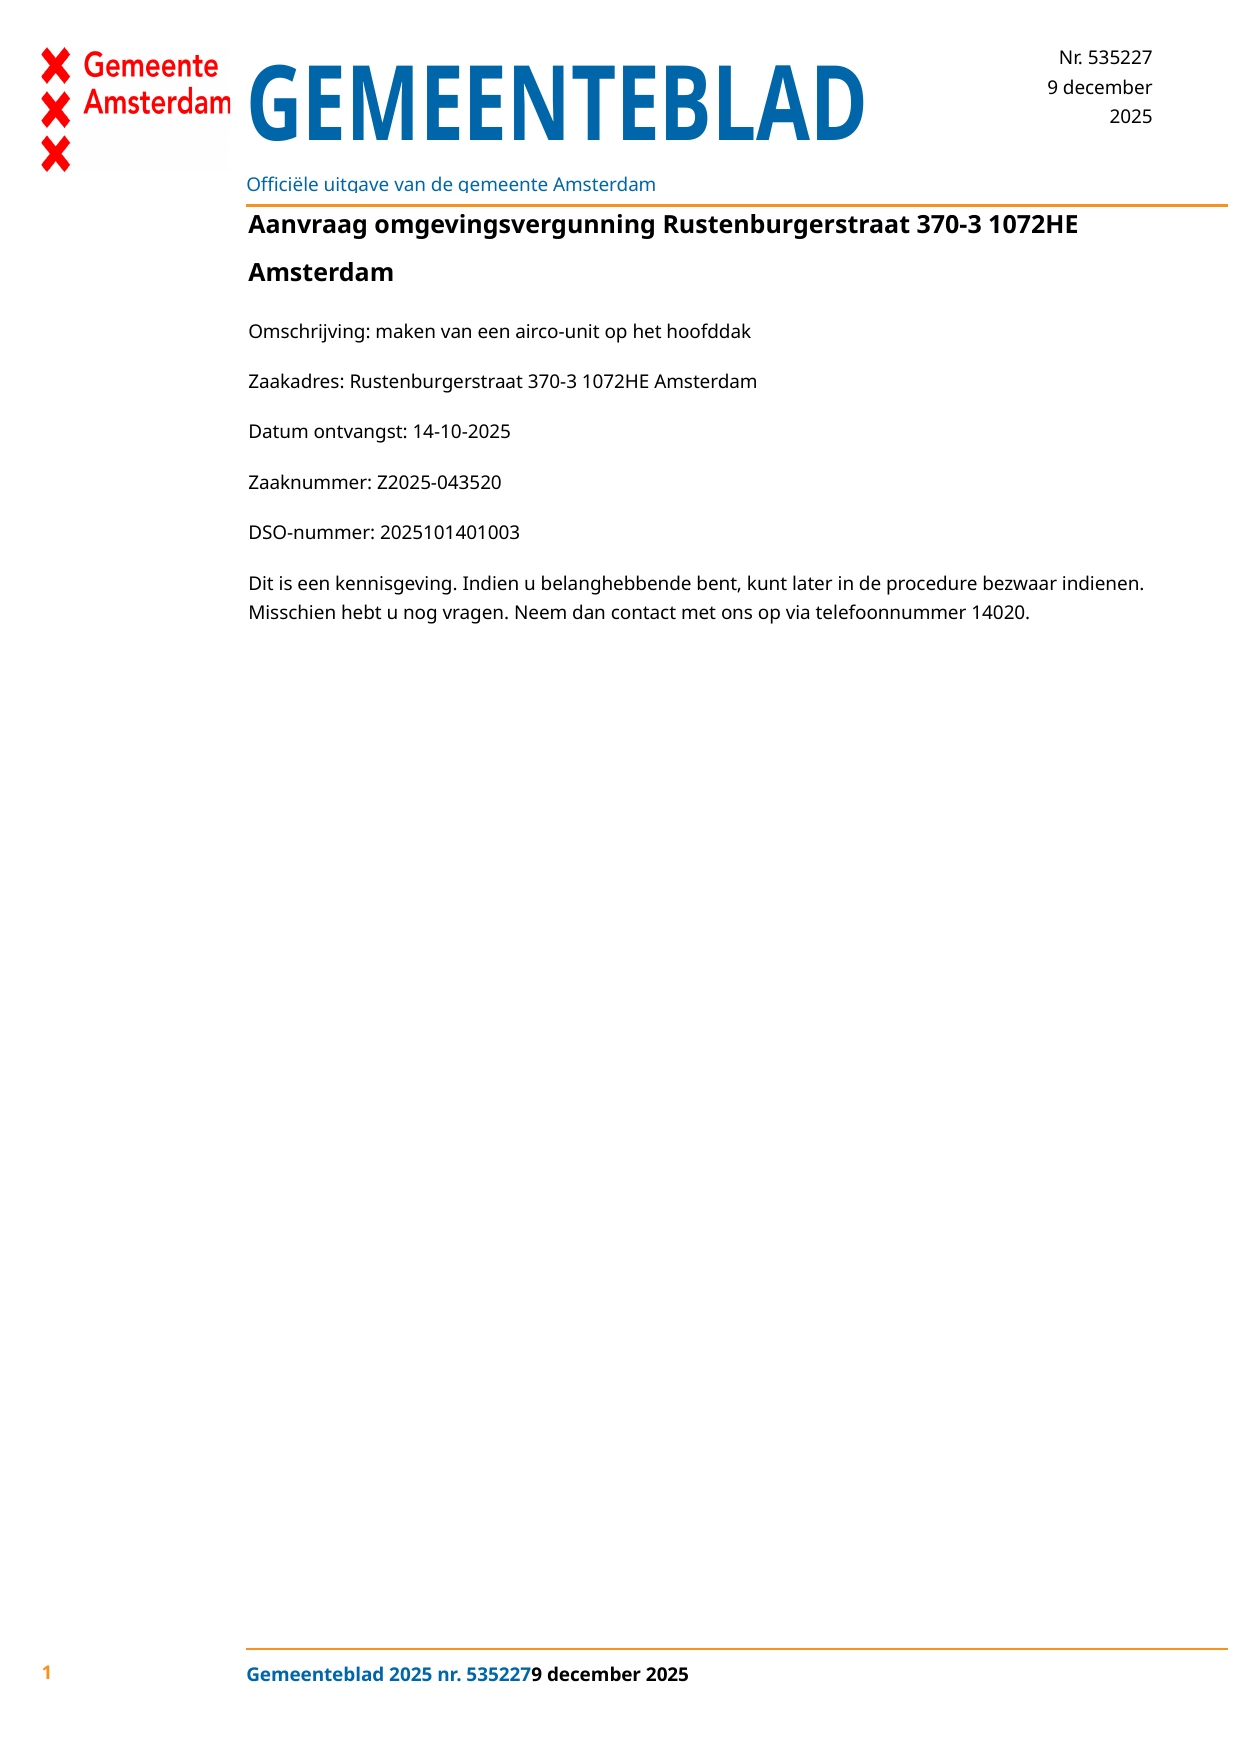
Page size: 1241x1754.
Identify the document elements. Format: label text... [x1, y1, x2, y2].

text Datum ontvangst: 14-10-2025 [248, 419, 1152, 444]
text Zaaknummer: Z2025-043520 [248, 469, 1152, 495]
text Dit is een kennisgeving. Indien u belanghebbende bent, kunt later in de procedure bezwaar indienen. Misschien hebt u nog vragen. Neem dan contact met ons op via telefoonnummer 14020. [248, 570, 1152, 625]
text DSO-nummer: 2025101401003 [248, 519, 1152, 545]
picture [41, 47, 231, 172]
text Aanvraag omgevingsvergunning Rustenburgerstraat 370-3 1072HE Amsterdam [248, 207, 1152, 288]
text Omschrijving: maken van een airco-unit op het hoofddak [248, 318, 1152, 344]
text Zaakadres: Rustenburgerstraat 370-3 1072HE Amsterdam [248, 368, 1152, 394]
